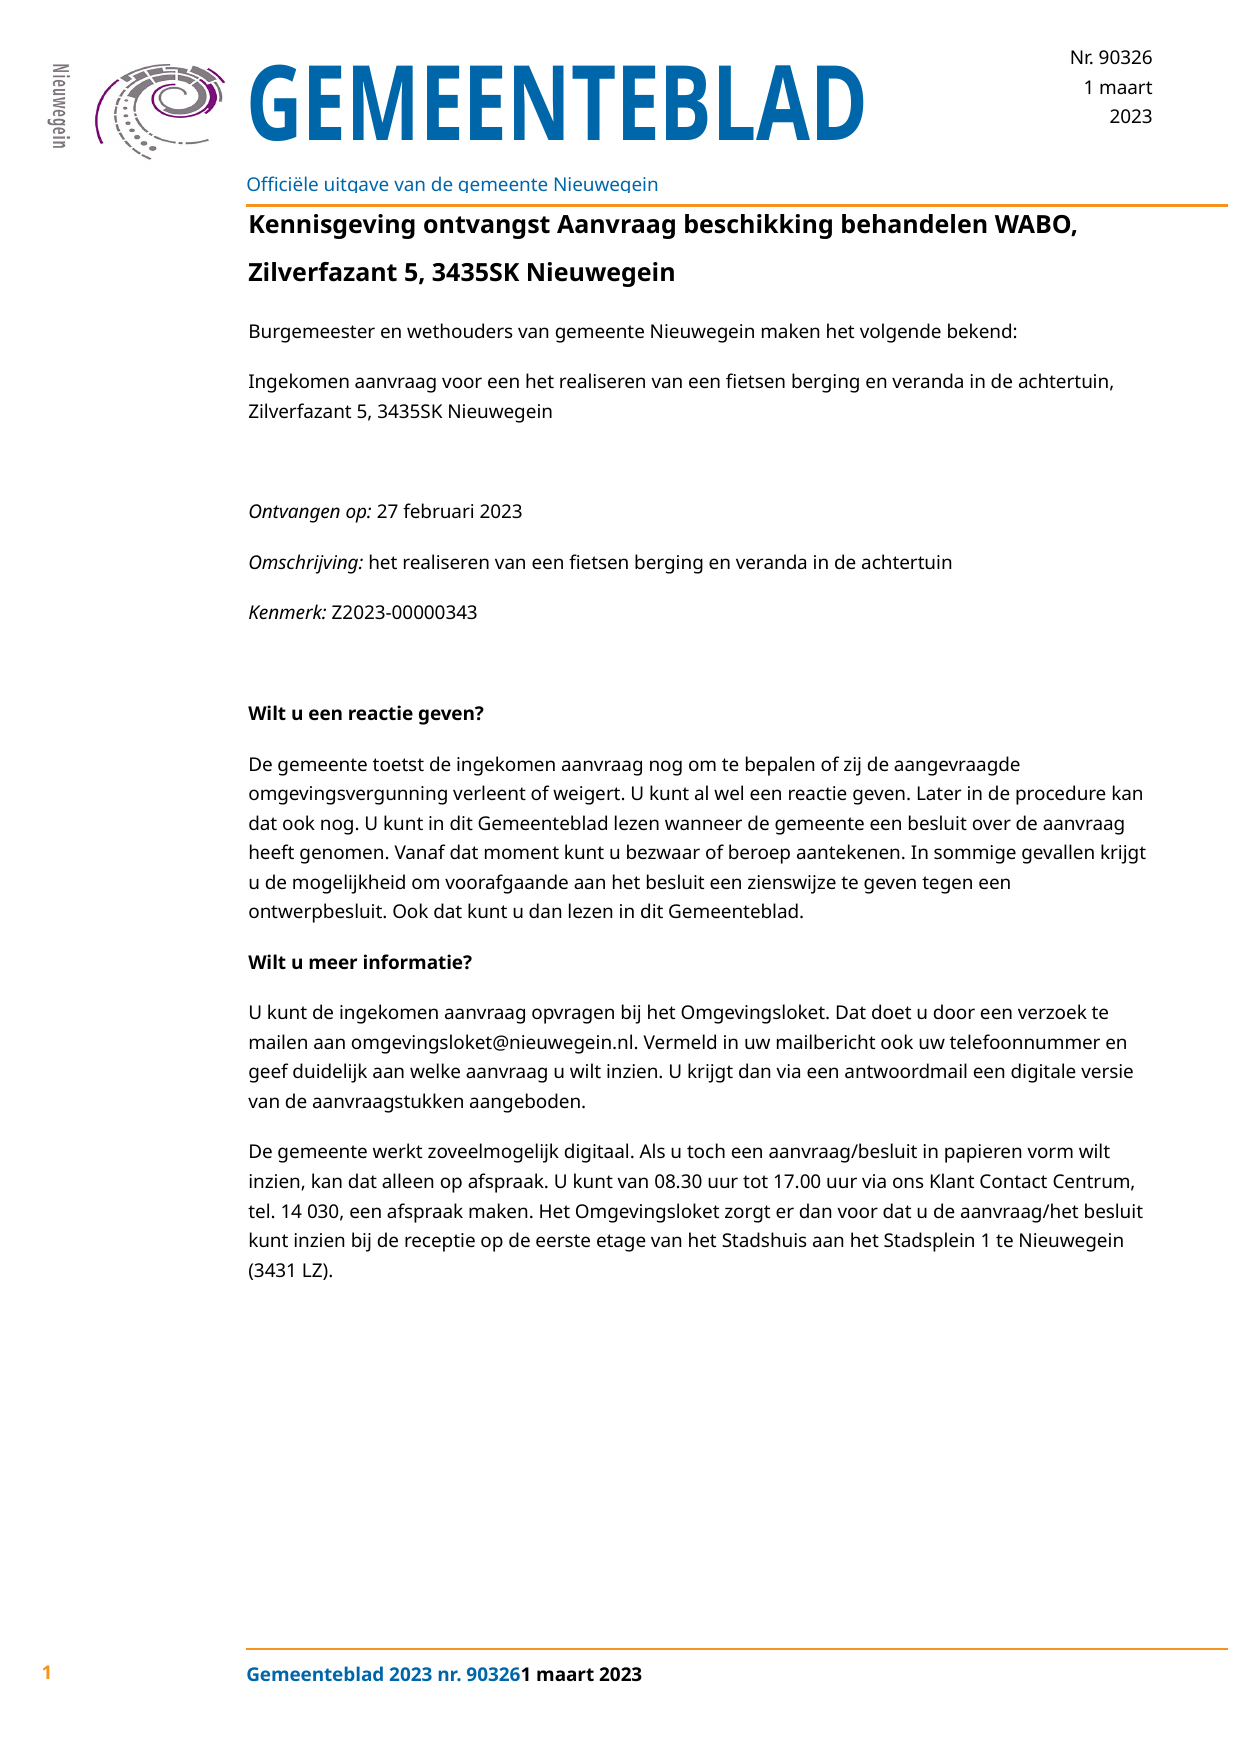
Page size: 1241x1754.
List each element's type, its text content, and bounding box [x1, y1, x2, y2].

text Omschrijving: het realiseren van een fietsen berging en veranda in de achtertuin [248, 549, 1152, 575]
text U kunt de ingekomen aanvraag opvragen bij het Omgevingsloket. Dat doet u door een verzoek te mailen aan omgevingsloket@nieuwegein.nl. Vermeld in uw mailbericht ook uw telefoonnummer en geef duidelijk aan welke aanvraag u wilt inzien. U krijgt dan via een antwoordmail een digitale versie van de aanvraagstukken aangeboden. [248, 999, 1152, 1114]
text Kenmerk: Z2023-00000343 [248, 599, 1152, 625]
picture [41, 47, 231, 172]
text Ontvangen op: 27 februari 2023 [248, 499, 1152, 524]
text Ingekomen aanvraag voor een het realiseren van een fietsen berging en veranda in de achtertuin, Zilverfazant 5, 3435SK Nieuwegein [248, 368, 1152, 424]
text Wilt u meer informatie? [248, 949, 1152, 975]
text De gemeente werkt zoveelmogelijk digitaal. Als u toch een aanvraag/besluit in papieren vorm wilt inzien, kan dat alleen op afspraak. U kunt van 08.30 uur tot 17.00 uur via ons Klant Contact Centrum, tel. 14 030, een afspraak maken. Het Omgevingsloket zorgt er dan voor dat u de aanvraag/het besluit kunt inzien bij de receptie op de eerste etage van het Stadshuis aan het Stadsplein 1 te Nieuwegein (3431 LZ). [248, 1139, 1152, 1283]
text De gemeente toetst de ingekomen aanvraag nog om te bepalen of zij de aangevraagde omgevingsvergunning verleent of weigert. U kunt al wel een reactie geven. Later in de procedure kan dat ook nog. U kunt in dit Gemeenteblad lezen wanneer de gemeente een besluit over de aanvraag heeft genomen. Vanaf dat moment kunt u bezwaar of beroep aantekenen. In sommige gevallen krijgt u de mogelijkheid om voorafgaande aan het besluit een zienswijze te geven tegen een ontwerpbesluit. Ook dat kunt u dan lezen in dit Gemeenteblad. [248, 751, 1152, 924]
text Wilt u een reactie geven? [248, 700, 1152, 726]
text Kennisgeving ontvangst Aanvraag beschikking behandelen WABO, Zilverfazant 5, 3435SK Nieuwegein [248, 207, 1152, 288]
text Burgemeester en wethouders van gemeente Nieuwegein maken het volgende bekend: [248, 318, 1152, 344]
